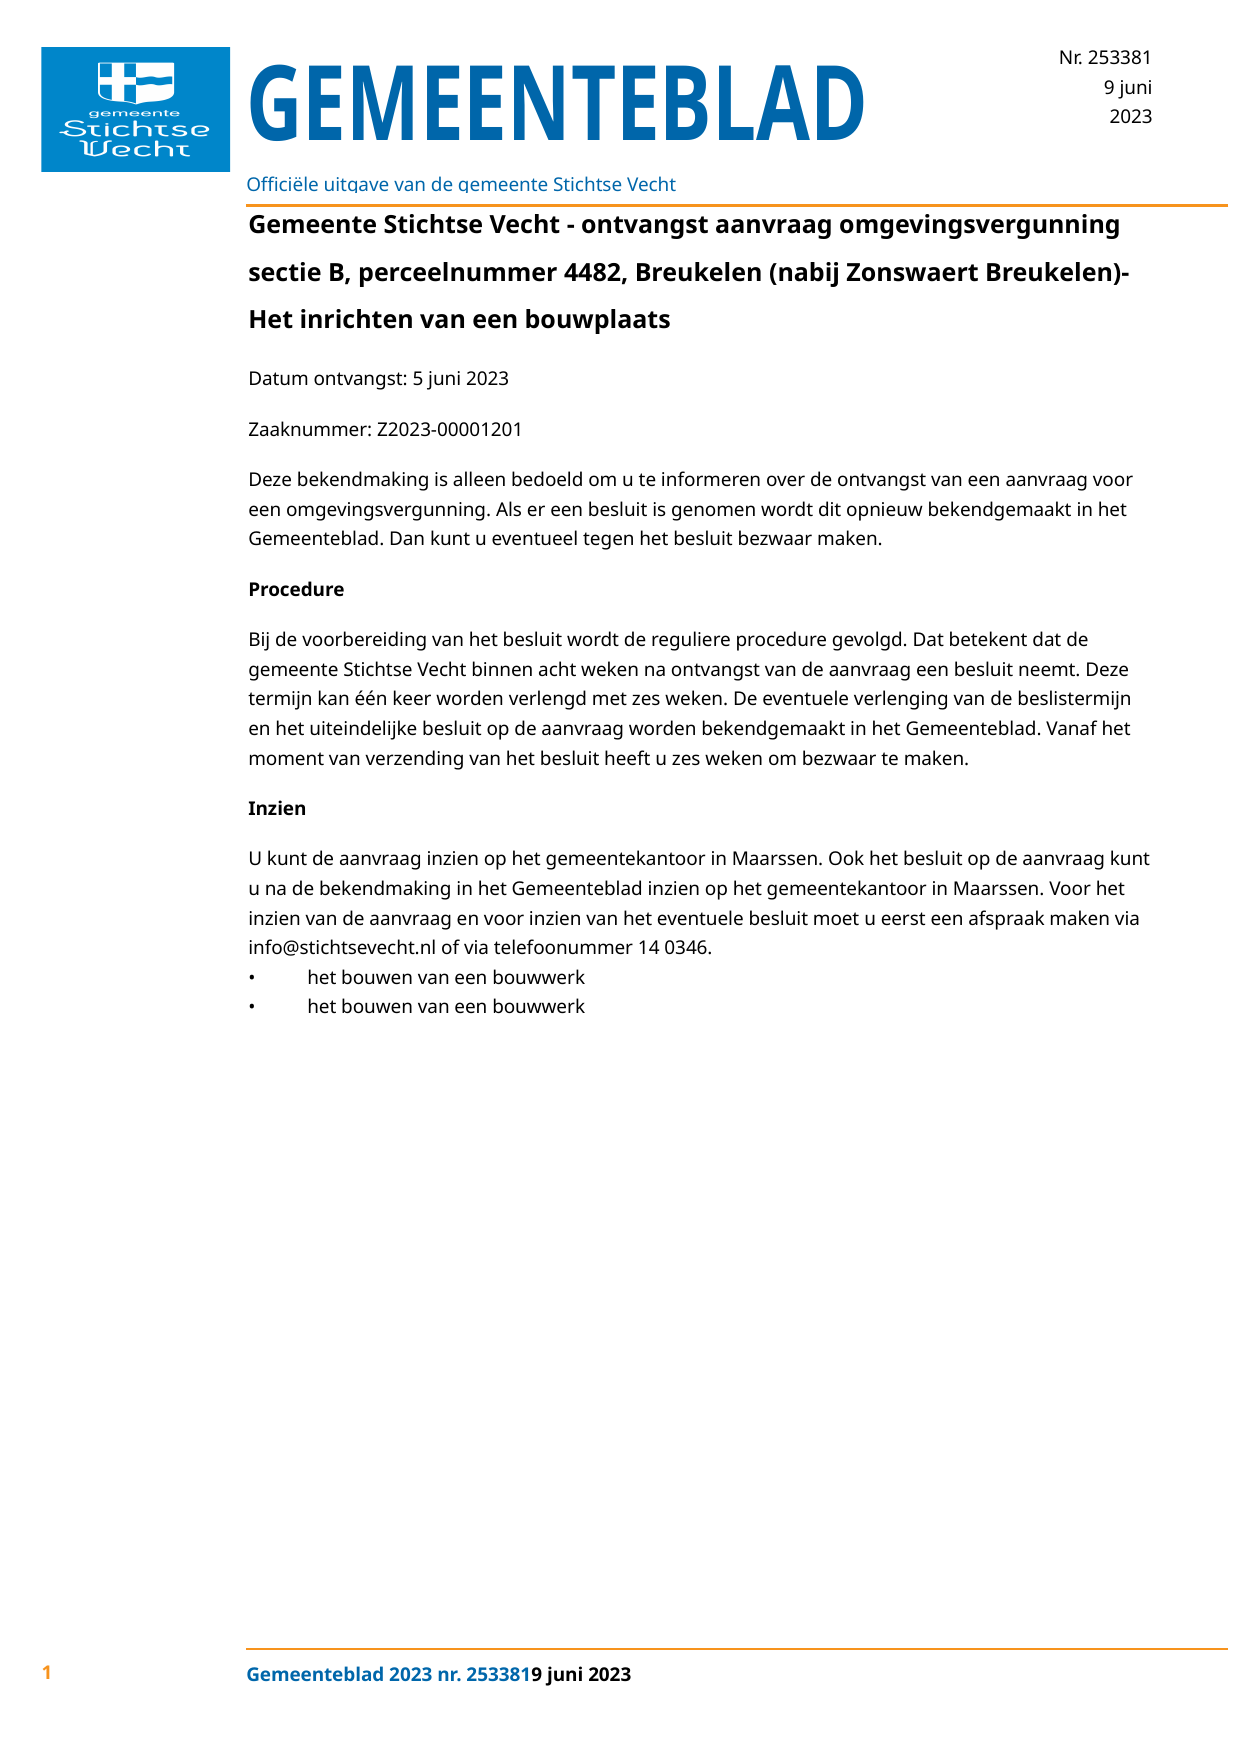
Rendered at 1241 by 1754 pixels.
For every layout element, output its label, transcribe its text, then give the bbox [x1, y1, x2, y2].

text Datum ontvangst: 5 juni 2023 [248, 366, 1152, 391]
text Procedure [248, 576, 1152, 602]
text Inzien [248, 795, 1152, 821]
picture [137, 63, 174, 103]
text Zaaknummer: Z2023-00001201 [248, 416, 1152, 442]
text U kunt de aanvraag inzien op het gemeentekantoor in Maarssen. Ook het besluit op de aanvraag kunt u na de bekendmaking in het Gemeenteblad inzien op het gemeentekantoor in Maarssen. Voor het inzien van de aanvraag en voor inzien van het eventuele besluit moet u eerst een afspraak maken via info@stichtsevecht.nl of via telefoonummer 14 0346. [248, 846, 1152, 960]
list het bouwen van een bouwwerk [248, 993, 1152, 1019]
text Bij de voorbereiding van het besluit wordt de reguliere procedure gevolgd. Dat betekent dat de gemeente Stichtse Vecht binnen acht weken na ontvangst van de aanvraag een besluit neemt. Deze termijn kan één keer worden verlengd met zes weken. De eventuele verlenging van de beslistermijn en het uiteindelijke besluit op de aanvraag worden bekendgemaakt in het Gemeenteblad. Vanaf het moment van verzending van het besluit heeft u zes weken om bezwaar te maken. [248, 626, 1152, 770]
list het bouwen van een bouwwerk [248, 964, 1152, 989]
text Deze bekendmaking is alleen bedoeld om u te informeren over de ontvangst van een aanvraag voor een omgevingsvergunning. Als er een besluit is genomen wordt dit opnieuw bekendgemaakt in het Gemeenteblad. Dan kunt u eventueel tegen het besluit bezwaar maken. [248, 466, 1152, 551]
picture [99, 63, 135, 101]
text Gemeente Stichtse Vecht - ontvangst aanvraag omgevingsvergunning sectie B, perceelnummer 4482, Breukelen (nabij Zonswaert Breukelen)- Het inrichten van een bouwplaats [248, 207, 1152, 336]
